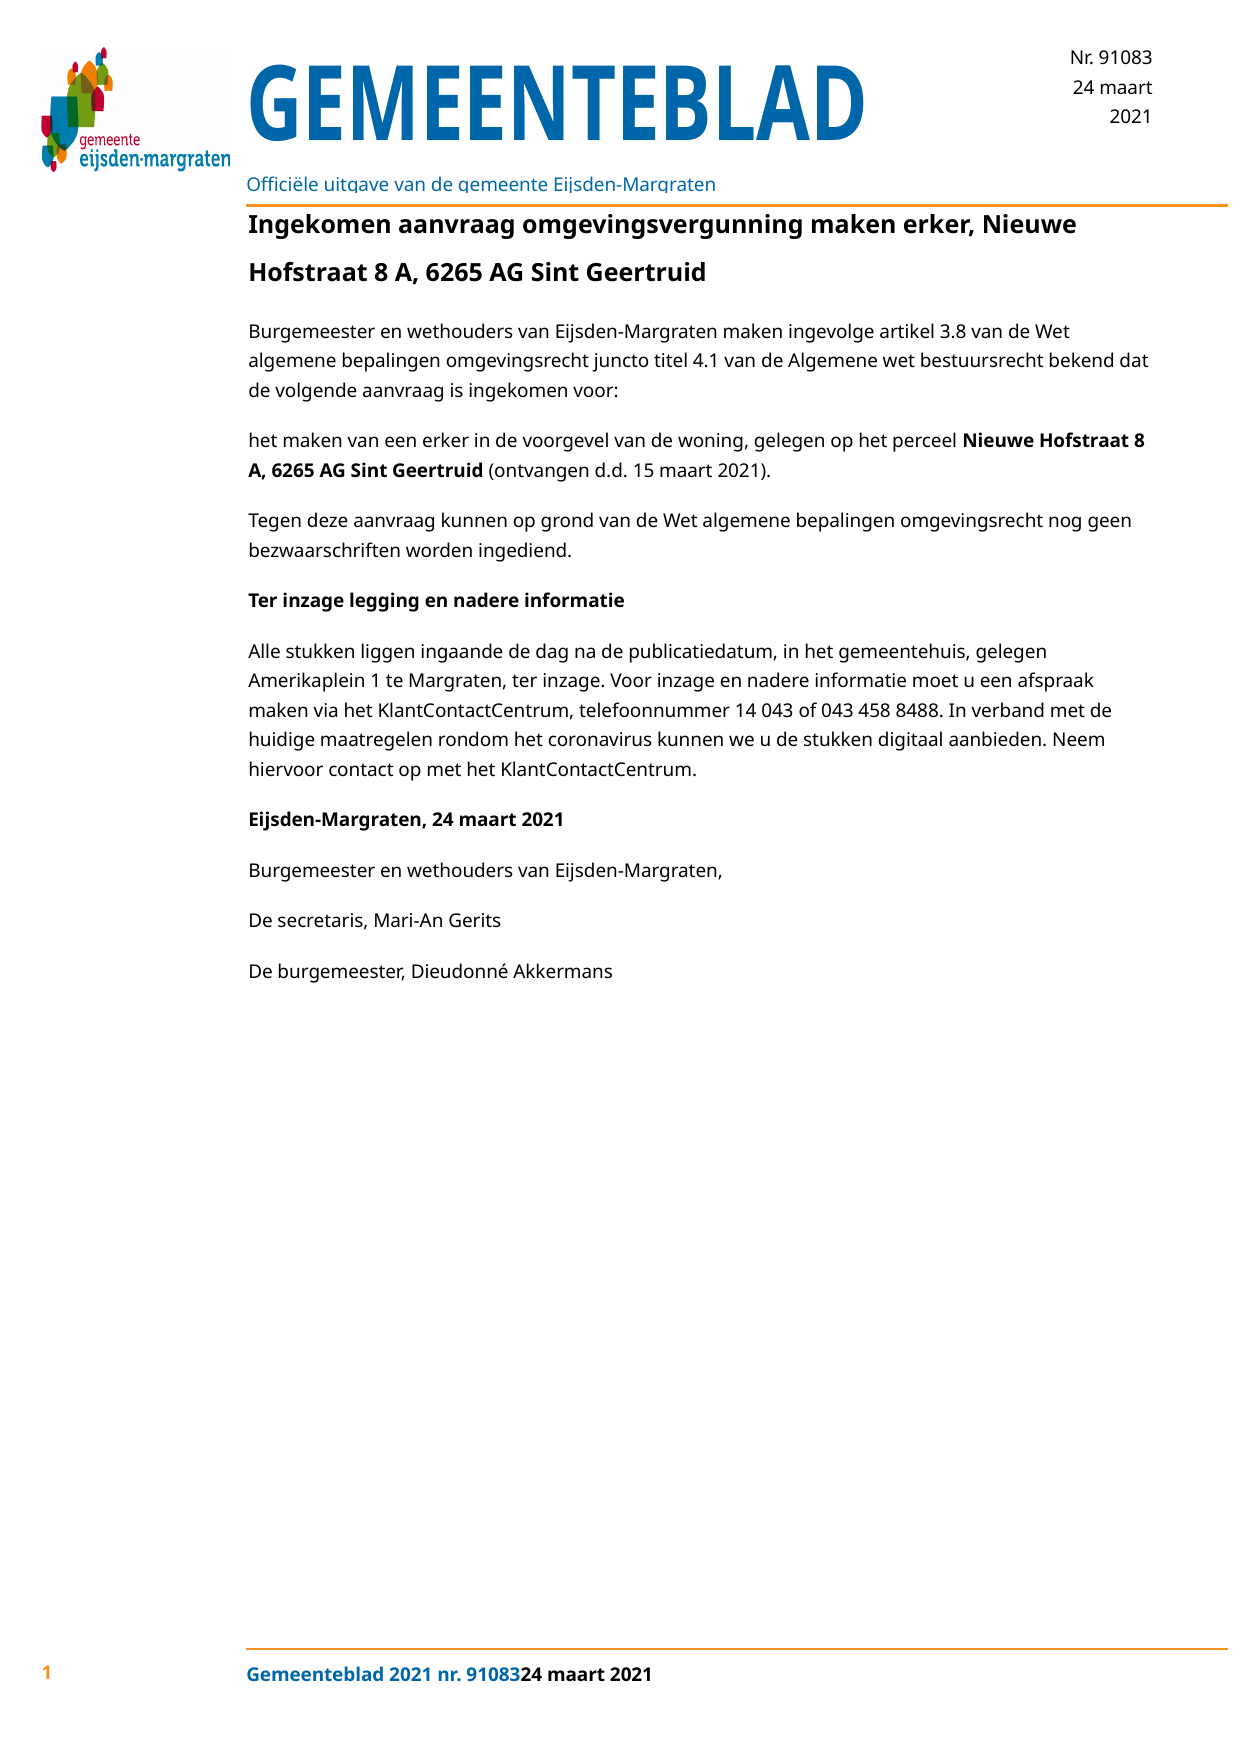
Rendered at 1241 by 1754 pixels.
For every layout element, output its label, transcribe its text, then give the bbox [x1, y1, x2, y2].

text Burgemeester en wethouders van Eijsden-Margraten maken ingevolge artikel 3.8 van de Wet algemene bepalingen omgevingsrecht juncto titel 4.1 van de Algemene wet bestuursrecht bekend dat de volgende aanvraag is ingekomen voor: [248, 318, 1152, 403]
picture [41, 47, 231, 172]
text De burgemeester, Dieudonné Akkermans [248, 958, 1152, 984]
text Burgemeester en wethouders van Eijsden-Margraten, [248, 857, 1152, 883]
text Ter inzage legging en nadere informatie [248, 587, 1152, 613]
text Tegen deze aanvraag kunnen op grond van de Wet algemene bepalingen omgevingsrecht nog geen bezwaarschriften worden ingediend. [248, 507, 1152, 563]
text Ingekomen aanvraag omgevingsvergunning maken erker, Nieuwe Hofstraat 8 A, 6265 AG Sint Geertruid [248, 207, 1152, 288]
text Eijsden-Margraten, 24 maart 2021 [248, 807, 1152, 832]
text Alle stukken liggen ingaande de dag na de publicatiedatum, in het gemeentehuis, gelegen Amerikaplein 1 te Margraten, ter inzage. Voor inzage en nadere informatie moet u een afspraak maken via het KlantContactCentrum, telefoonnummer 14 043 of 043 458 8488. In verband met de huidige maatregelen rondom het coronavirus kunnen we u de stukken digitaal aanbieden. Neem hiervoor contact op met het KlantContactCentrum. [248, 638, 1152, 782]
text het maken van een erker in de voorgevel van de woning, gelegen op het perceel Nieuwe Hofstraat 8 A, 6265 AG Sint Geertruid (ontvangen d.d. 15 maart 2021). [248, 427, 1152, 483]
text De secretaris, Mari-An Gerits [248, 907, 1152, 933]
